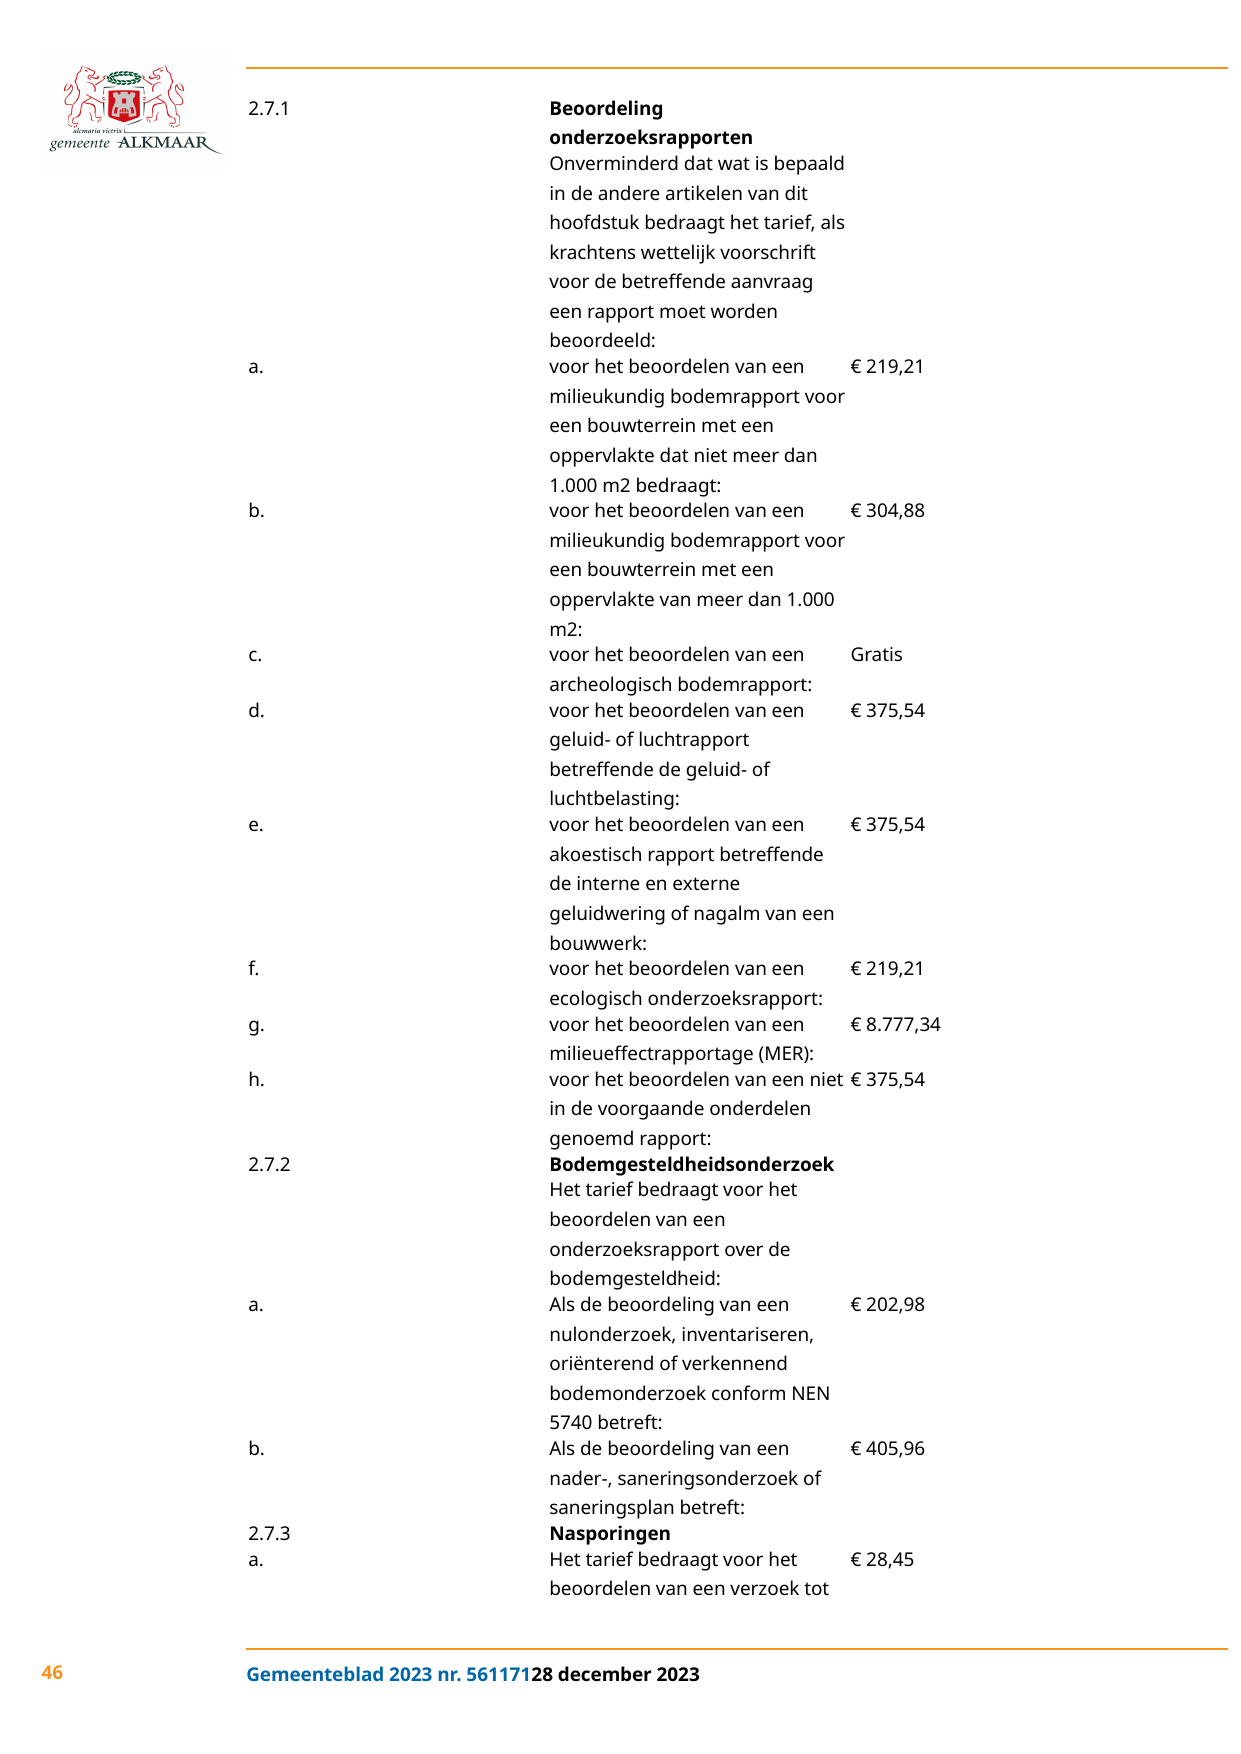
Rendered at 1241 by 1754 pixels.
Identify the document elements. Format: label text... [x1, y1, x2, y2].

table_cell € 375,54 [850, 1066, 1152, 1151]
table_cell voor het beoordelen van een akoestisch rapport betreffende de interne en externe geluidwering of nagalm van een bouwwerk: [549, 811, 850, 955]
table_cell a. [248, 354, 549, 497]
table_cell Het tarief bedraagt voor het beoordelen van een onderzoeksrapport over de bodemgesteldheid: [549, 1177, 850, 1291]
table_cell [248, 1177, 549, 1291]
table_cell € 375,54 [850, 811, 1152, 955]
picture [41, 47, 231, 172]
table_cell voor het beoordelen van een milieukundig bodemrapport voor een bouwterrein met een oppervlakte van meer dan 1.000 m2: [549, 498, 850, 642]
table_cell h. [248, 1066, 549, 1151]
table_cell f. [248, 955, 549, 1011]
table_cell [850, 150, 1152, 353]
table_cell € 375,54 [850, 697, 1152, 811]
table_header Beoordeling onderzoeksrapporten [549, 95, 850, 150]
table_cell [850, 1177, 1152, 1291]
table_cell voor het beoordelen van een milieueffectrapportage (MER): [549, 1011, 850, 1066]
table_cell Onverminderd dat wat is bepaald in de andere artikelen van dit hoofdstuk bedraagt het tarief, als krachtens wettelijk voorschrift voor de betreffende aanvraag een rapport moet worden beoordeeld: [549, 150, 850, 353]
table_cell 2.7.2 [248, 1151, 549, 1177]
table_cell € 304,88 [850, 498, 1152, 642]
table_cell € 28,45 [850, 1546, 1152, 1601]
table_cell € 202,98 [850, 1291, 1152, 1435]
table_cell voor het beoordelen van een niet in de voorgaande onderdelen genoemd rapport: [549, 1066, 850, 1151]
table_cell voor het beoordelen van een milieukundig bodemrapport voor een bouwterrein met een oppervlakte dat niet meer dan 1.000 m2 bedraagt: [549, 354, 850, 497]
table_cell b. [248, 498, 549, 642]
table_cell voor het beoordelen van een geluid- of luchtrapport betreffende de geluid- of luchtbelasting: [549, 697, 850, 811]
table_cell 2.7.3 [248, 1520, 549, 1546]
table_cell [850, 1151, 1152, 1177]
table_cell Gratis [850, 642, 1152, 697]
table_cell € 8.777,34 [850, 1011, 1152, 1066]
table_cell d. [248, 697, 549, 811]
table_cell a. [248, 1546, 549, 1601]
table_cell Bodemgesteldheidsonderzoek [549, 1151, 850, 1177]
table_cell e. [248, 811, 549, 955]
table_cell € 219,21 [850, 955, 1152, 1011]
table_header [850, 95, 1152, 150]
table_cell Nasporingen [549, 1520, 850, 1546]
table_cell b. [248, 1435, 549, 1520]
table_header 2.7.1 [248, 95, 549, 150]
table_cell € 219,21 [850, 354, 1152, 497]
table_cell [248, 150, 549, 353]
table_cell voor het beoordelen van een archeologisch bodemrapport: [549, 642, 850, 697]
table_cell Als de beoordeling van een nader-, saneringsonderzoek of saneringsplan betreft: [549, 1435, 850, 1520]
table_cell € 405,96 [850, 1435, 1152, 1520]
table_cell g. [248, 1011, 549, 1066]
table_cell voor het beoordelen van een ecologisch onderzoeksrapport: [549, 955, 850, 1011]
table_cell c. [248, 642, 549, 697]
table_cell Als de beoordeling van een nulonderzoek, inventariseren, oriënterend of verkennend bodemonderzoek conform NEN 5740 betreft: [549, 1291, 850, 1435]
table_cell [850, 1520, 1152, 1546]
table_cell a. [248, 1291, 549, 1435]
table_cell Het tarief bedraagt voor het beoordelen van een verzoek tot [549, 1546, 850, 1601]
